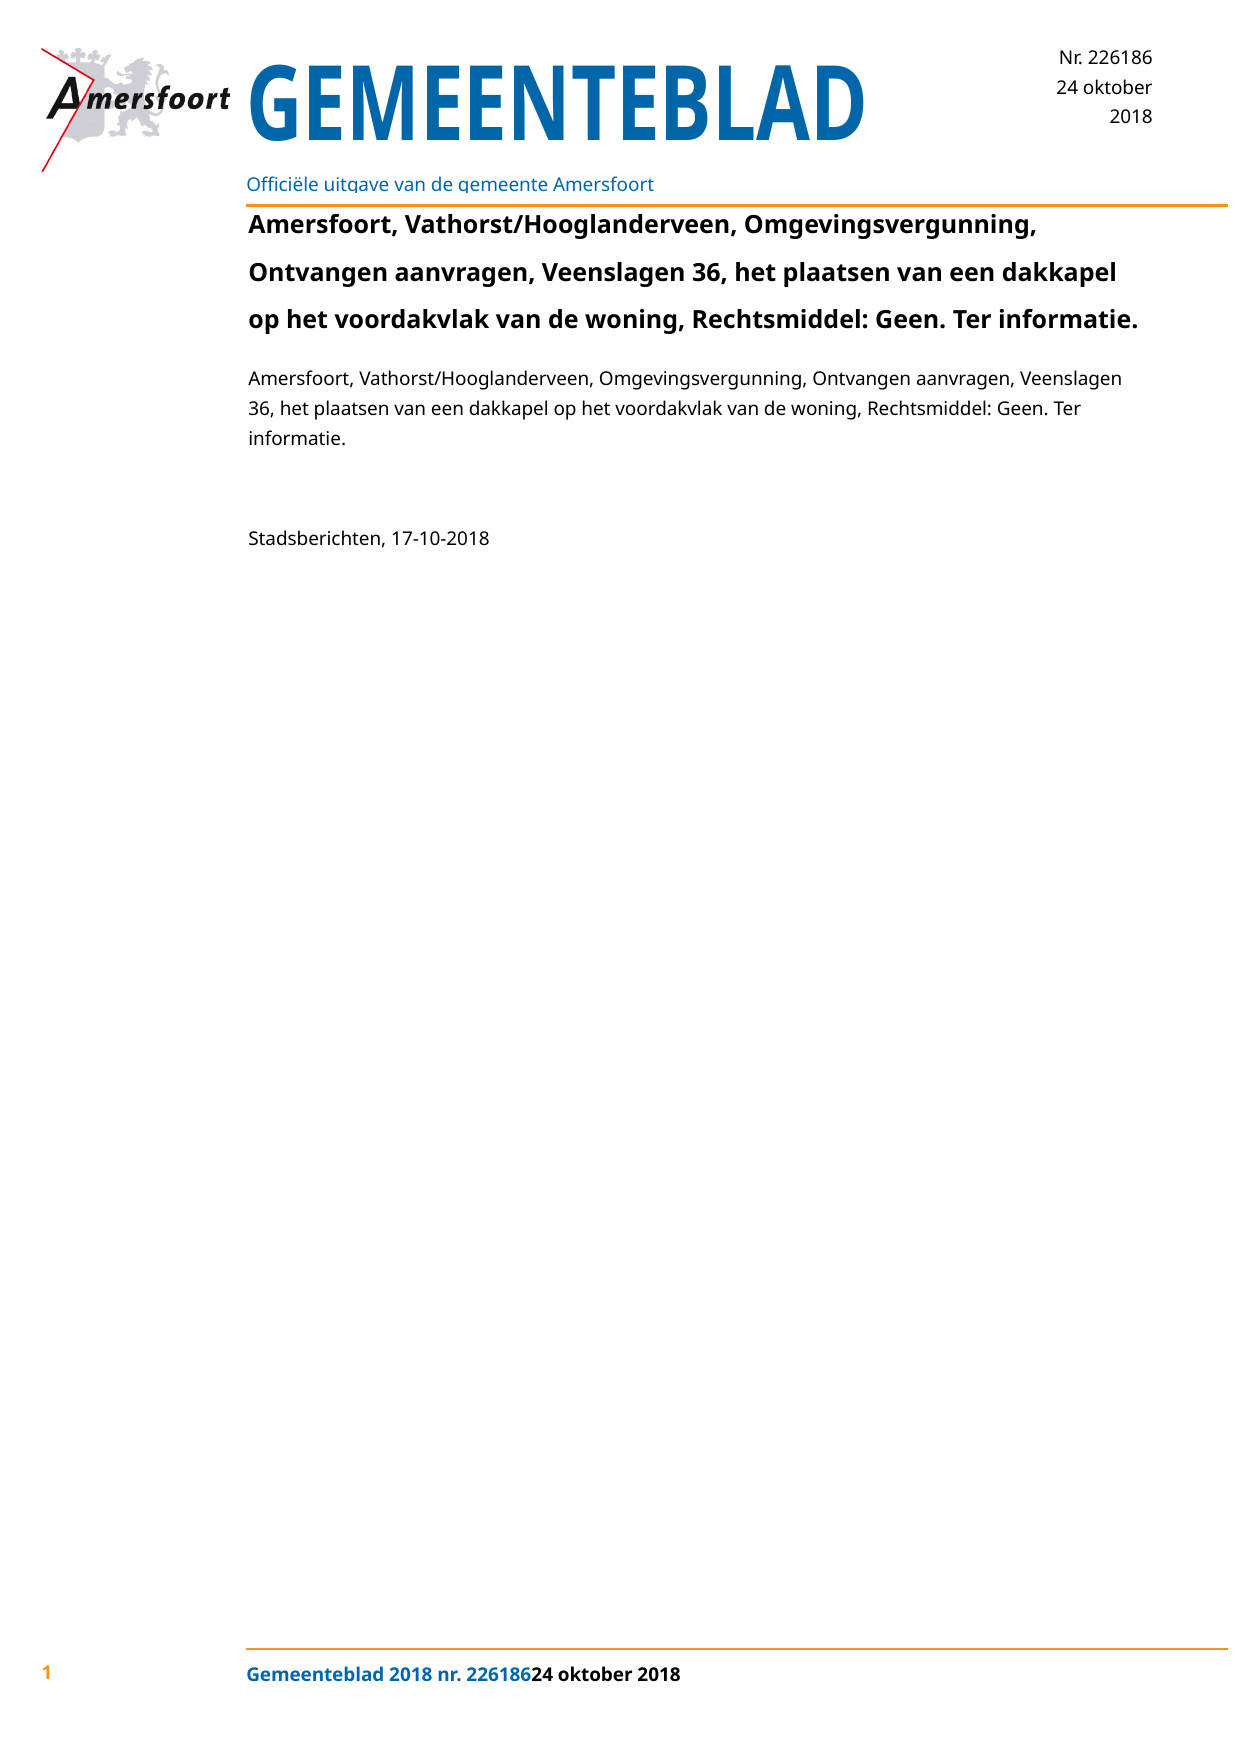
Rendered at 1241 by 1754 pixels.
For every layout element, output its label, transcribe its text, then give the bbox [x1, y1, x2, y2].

text Amersfoort, Vathorst/Hooglanderveen, Omgevingsvergunning, Ontvangen aanvragen, Veenslagen 36, het plaatsen van een dakkapel op het voordakvlak van de woning, Rechtsmiddel: Geen. Ter informatie. [248, 366, 1152, 450]
text Amersfoort, Vathorst/Hooglanderveen, Omgevingsvergunning, Ontvangen aanvragen, Veenslagen 36, het plaatsen van een dakkapel op het voordakvlak van de woning, Rechtsmiddel: Geen. Ter informatie. [248, 207, 1152, 336]
text Stadsberichten, 17-10-2018 [248, 526, 1152, 551]
picture [41, 47, 231, 172]
